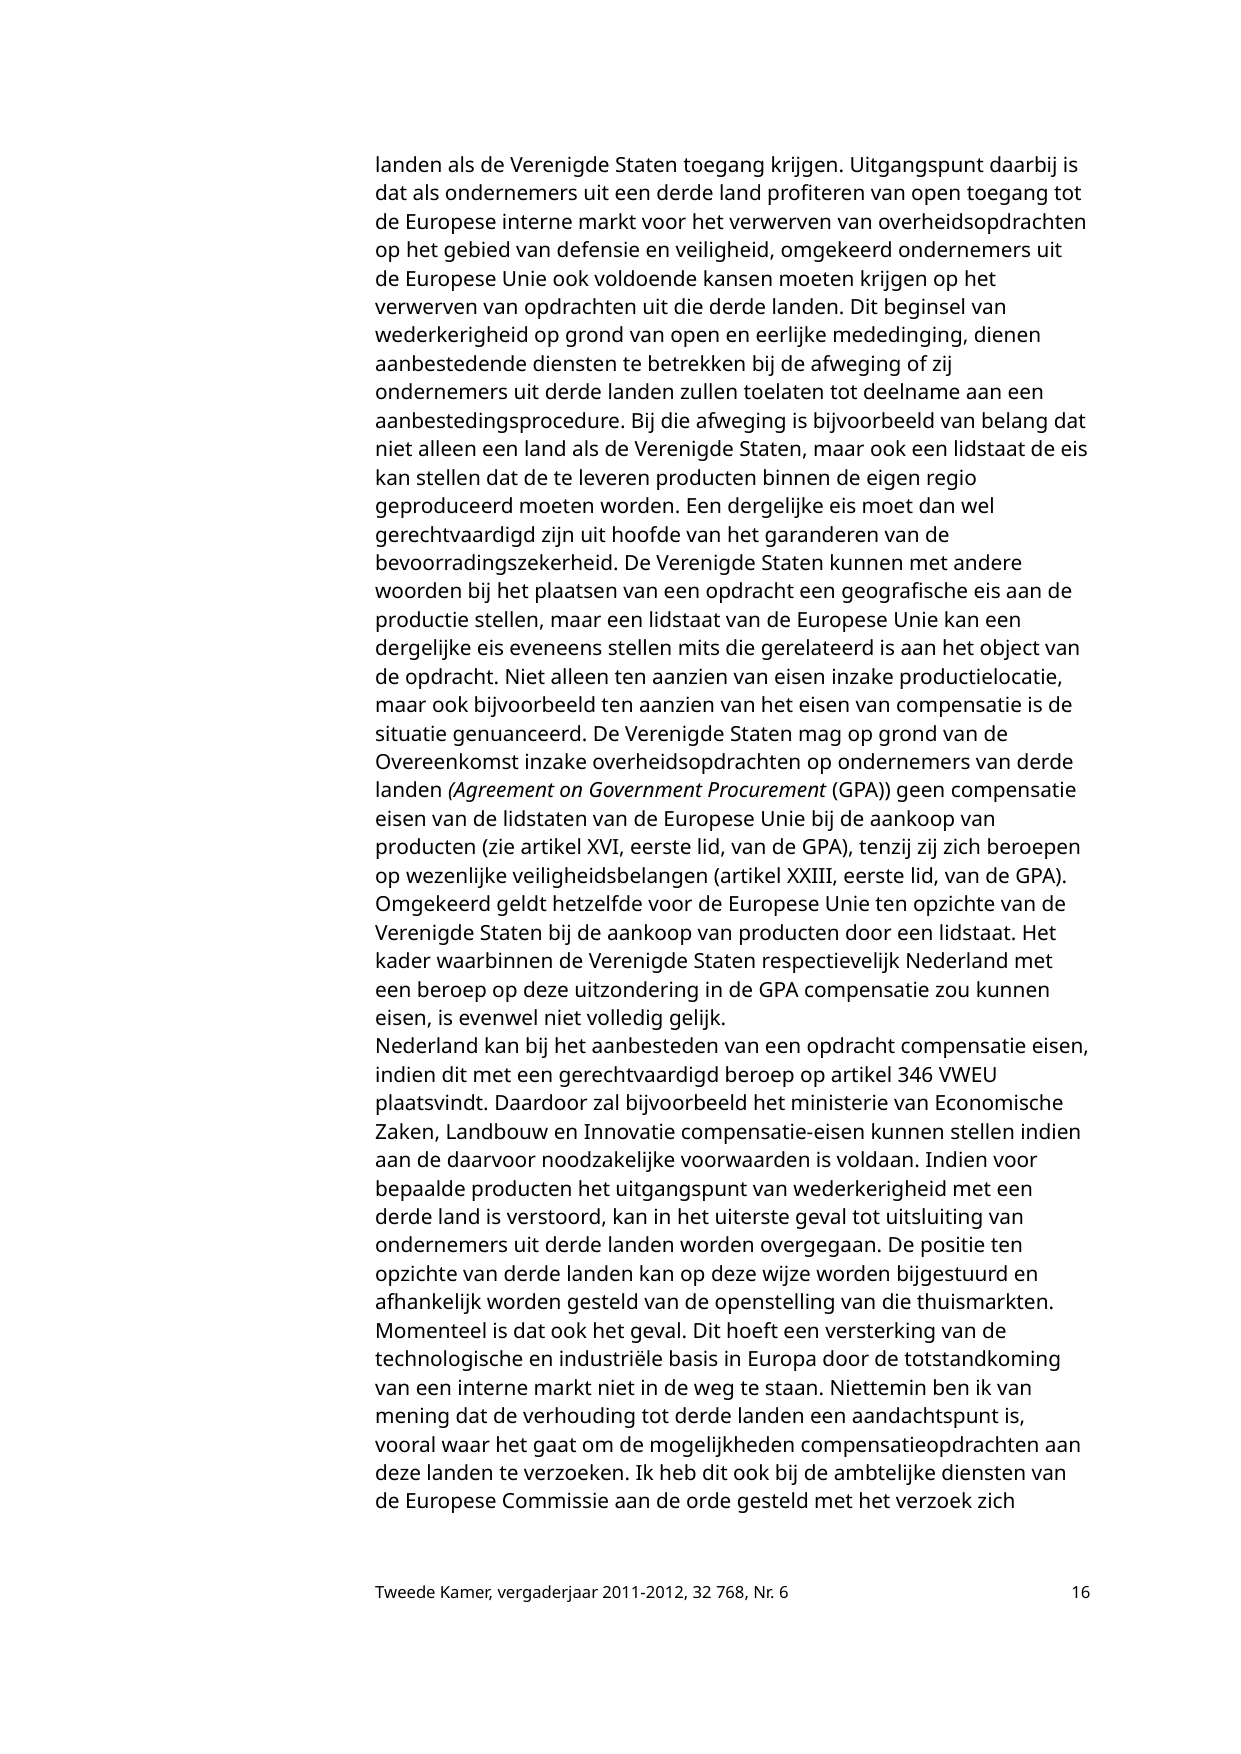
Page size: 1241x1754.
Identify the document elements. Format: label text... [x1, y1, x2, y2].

text landen als de Verenigde Staten toegang krijgen. Uitgangspunt daarbij is dat als ondernemers uit een derde land profiteren van open toegang tot de Europese interne markt voor het verwerven van overheidsopdrachten op het gebied van defensie en veiligheid, omgekeerd ondernemers uit de Europese Unie ook voldoende kansen moeten krijgen op het verwerven van opdrachten uit die derde landen. Dit beginsel van wederkerigheid op grond van open en eerlijke mededinging, dienen aanbestedende diensten te betrekken bij de afweging of zij ondernemers uit derde landen zullen toelaten tot deelname aan een aanbestedingsprocedure. Bij die afweging is bijvoorbeeld van belang dat niet alleen een land als de Verenigde Staten, maar ook een lidstaat de eis kan stellen dat de te leveren producten binnen de eigen regio geproduceerd moeten worden. Een dergelijke eis moet dan wel gerechtvaardigd zijn uit hoofde van het garanderen van de bevoorradingszekerheid. De Verenigde Staten kunnen met andere woorden bij het plaatsen van een opdracht een geografische eis aan de productie stellen, maar een lidstaat van de Europese Unie kan een dergelijke eis eveneens stellen mits die gerelateerd is aan het object van de opdracht. Niet alleen ten aanzien van eisen inzake productielocatie, maar ook bijvoorbeeld ten aanzien van het eisen van compensatie is de situatie genuanceerd. De Verenigde Staten mag op grond van de Overeenkomst inzake overheidsopdrachten op ondernemers van derde landen (Agreement on Government Procurement (GPA)) geen compensatie eisen van de lidstaten van de Europese Unie bij de aankoop van producten (zie artikel XVI, eerste lid, van de GPA), tenzij zij zich beroepen op wezenlijke veiligheidsbelangen (artikel XXIII, eerste lid, van de GPA). Omgekeerd geldt hetzelfde voor de Europese Unie ten opzichte van de Verenigde Staten bij de aankoop van producten door een lidstaat. Het kader waarbinnen de Verenigde Staten respectievelijk Nederland met een beroep op deze uitzondering in de GPA compensatie zou kunnen eisen, is evenwel niet volledig gelijk. [375, 150, 1090, 1032]
text Nederland kan bij het aanbesteden van een opdracht compensatie eisen, indien dit met een gerechtvaardigd beroep op artikel 346 VWEU plaatsvindt. Daardoor zal bijvoorbeeld het ministerie van Economische Zaken, Landbouw en Innovatie compensatie-eisen kunnen stellen indien aan de daarvoor noodzakelijke voorwaarden is voldaan. Indien voor bepaalde producten het uitgangspunt van wederkerigheid met een derde land is verstoord, kan in het uiterste geval tot uitsluiting van ondernemers uit derde landen worden overgegaan. De positie ten opzichte van derde landen kan op deze wijze worden bijgestuurd en afhankelijk worden gesteld van de openstelling van die thuismarkten. Momenteel is dat ook het geval. Dit hoeft een versterking van de technologische en industriële basis in Europa door de totstandkoming van een interne markt niet in de weg te staan. Niettemin ben ik van mening dat de verhouding tot derde landen een aandachtspunt is, vooral waar het gaat om de mogelijkheden compensatieopdrachten aan deze landen te verzoeken. Ik heb dit ook bij de ambtelijke diensten van de Europese Commissie aan de orde gesteld met het verzoek zich [375, 1032, 1090, 1515]
